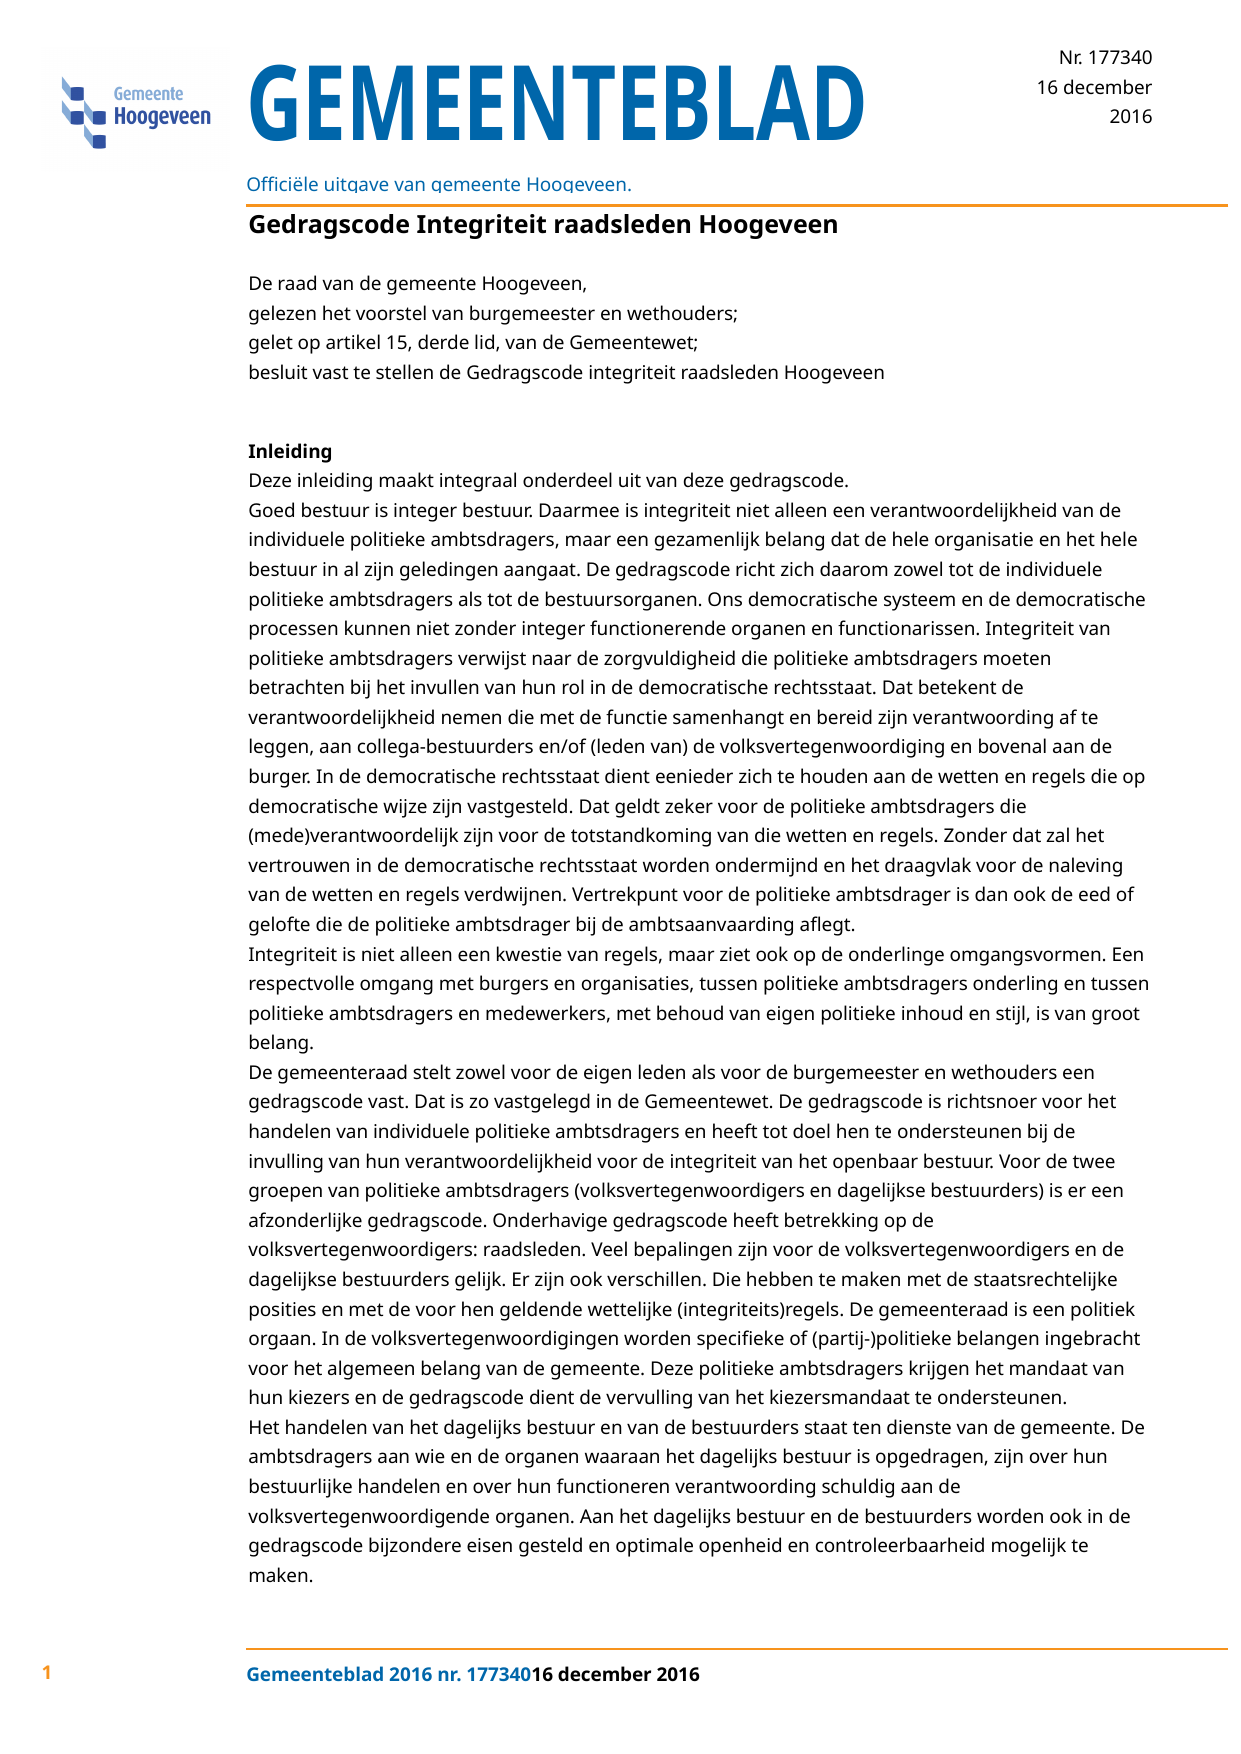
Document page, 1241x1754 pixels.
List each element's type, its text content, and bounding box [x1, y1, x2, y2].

text Inleiding [248, 438, 1152, 464]
text Deze inleiding maakt integraal onderdeel uit van deze gedragscode. [248, 467, 1152, 493]
text Goed bestuur is integer bestuur. Daarmee is integriteit niet alleen een verantwoordelijkheid van de individuele politieke ambtsdragers, maar een gezamenlijk belang dat de hele organisatie en het hele bestuur in al zijn geledingen aangaat. De gedragscode richt zich daarom zowel tot de individuele politieke ambtsdragers als tot de bestuursorganen. Ons democratische systeem en de democratische processen kunnen niet zonder integer functionerende organen en functionarissen. Integriteit van politieke ambtsdragers verwijst naar de zorgvuldigheid die politieke ambtsdragers moeten betrachten bij het invullen van hun rol in de democratische rechtsstaat. Dat betekent de verantwoordelijkheid nemen die met de functie samenhangt en bereid zijn verantwoording af te leggen, aan collega-bestuurders en/of (leden van) de volksvertegenwoordiging en bovenal aan de burger. In de democratische rechtsstaat dient eenieder zich te houden aan de wetten en regels die op democratische wijze zijn vastgesteld. Dat geldt zeker voor de politieke ambtsdragers die (mede)verantwoordelijk zijn voor de totstandkoming van die wetten en regels. Zonder dat zal het vertrouwen in de democratische rechtsstaat worden ondermijnd en het draagvlak voor de naleving van de wetten en regels verdwijnen. Vertrekpunt voor de politieke ambtsdrager is dan ook de eed of gelofte die de politieke ambtsdrager bij de ambtsaanvaarding aflegt. [248, 497, 1152, 937]
text gelezen het voorstel van burgemeester en wethouders; [248, 300, 1152, 326]
text besluit vast te stellen de Gedragscode integriteit raadsleden Hoogeveen [248, 359, 1152, 385]
text De raad van de gemeente Hoogeveen, [248, 270, 1152, 296]
text Het handelen van het dagelijks bestuur en van de bestuurders staat ten dienste van de gemeente. De ambtsdragers aan wie en de organen waaraan het dagelijks bestuur is opgedragen, zijn over hun bestuurlijke handelen en over hun functioneren verantwoording schuldig aan de volksvertegenwoordigende organen. Aan het dagelijks bestuur en de bestuurders worden ook in de gedragscode bijzondere eisen gesteld en optimale openheid en controleerbaarheid mogelijk te maken. [248, 1414, 1152, 1588]
picture [41, 47, 231, 172]
text gelet op artikel 15, derde lid, van de Gemeentewet; [248, 329, 1152, 355]
text Integriteit is niet alleen een kwestie van regels, maar ziet ook op de onderlinge omgangsvormen. Een respectvolle omgang met burgers en organisaties, tussen politieke ambtsdragers onderling en tussen politieke ambtsdragers en medewerkers, met behoud van eigen politieke inhoud en stijl, is van groot belang. [248, 941, 1152, 1055]
text De gemeenteraad stelt zowel voor de eigen leden als voor de burgemeester en wethouders een gedragscode vast. Dat is zo vastgelegd in de Gemeentewet. De gedragscode is richtsnoer voor het handelen van individuele politieke ambtsdragers en heeft tot doel hen te ondersteunen bij de invulling van hun verantwoordelijkheid voor de integriteit van het openbaar bestuur. Voor de twee groepen van politieke ambtsdragers (volksvertegenwoordigers en dagelijkse bestuurders) is er een afzonderlijke gedragscode. Onderhavige gedragscode heeft betrekking op de volksvertegenwoordigers: raadsleden. Veel bepalingen zijn voor de volksvertegenwoordigers en de dagelijkse bestuurders gelijk. Er zijn ook verschillen. Die hebben te maken met de staatsrechtelijke posities en met de voor hen geldende wettelijke (integriteits)regels. De gemeenteraad is een politiek orgaan. In de volksvertegenwoordigingen worden specifieke of (partij-)politieke belangen ingebracht voor het algemeen belang van de gemeente. Deze politieke ambtsdragers krijgen het mandaat van hun kiezers en de gedragscode dient de vervulling van het kiezersmandaat te ondersteunen. [248, 1059, 1152, 1410]
text Gedragscode Integriteit raadsleden Hoogeveen [248, 207, 1152, 241]
